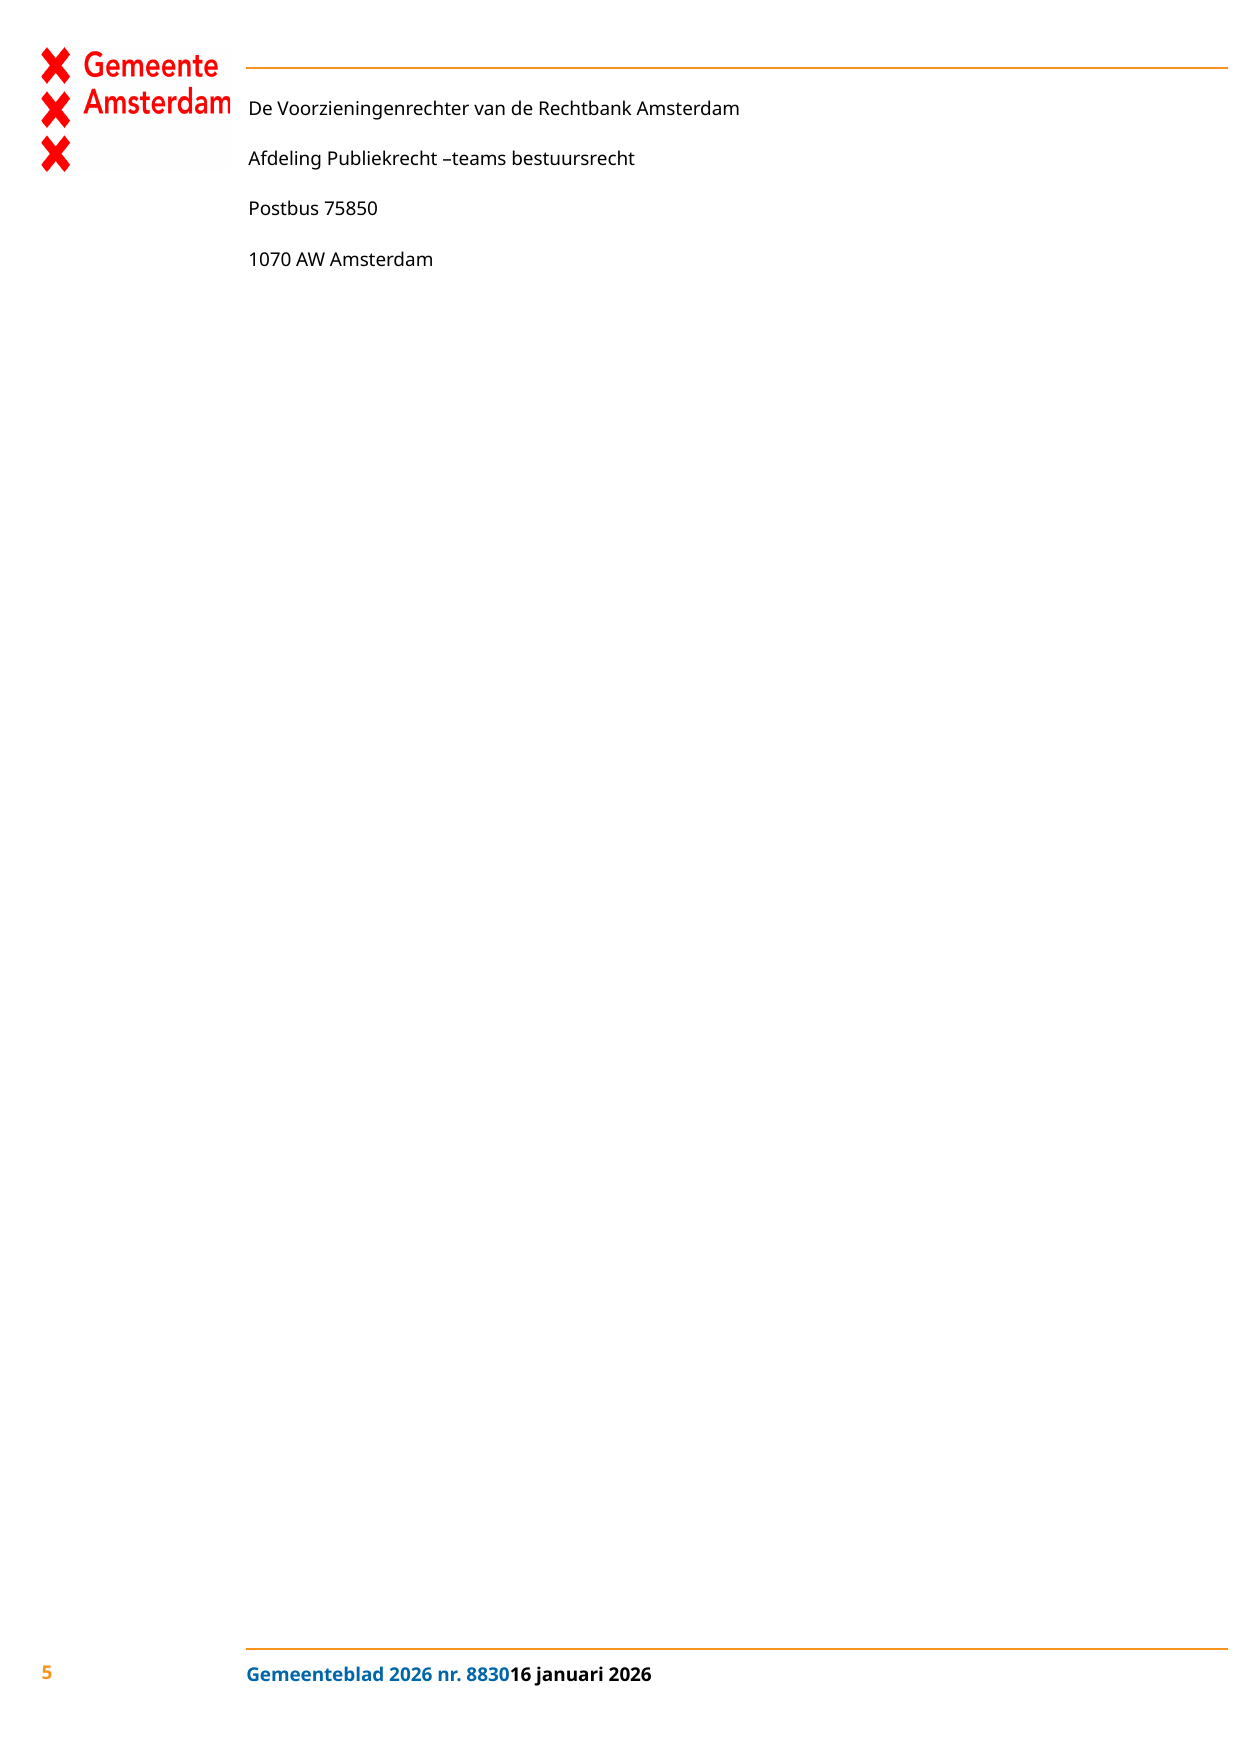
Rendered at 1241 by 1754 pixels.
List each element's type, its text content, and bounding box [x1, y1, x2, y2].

text Afdeling Publiekrecht –teams bestuursrecht [248, 145, 1152, 171]
text Postbus 75850 [248, 196, 1152, 221]
picture [41, 47, 231, 172]
text De Voorzieningenrechter van de Rechtbank Amsterdam [248, 95, 1152, 121]
text 1070 AW Amsterdam [248, 246, 1152, 272]
